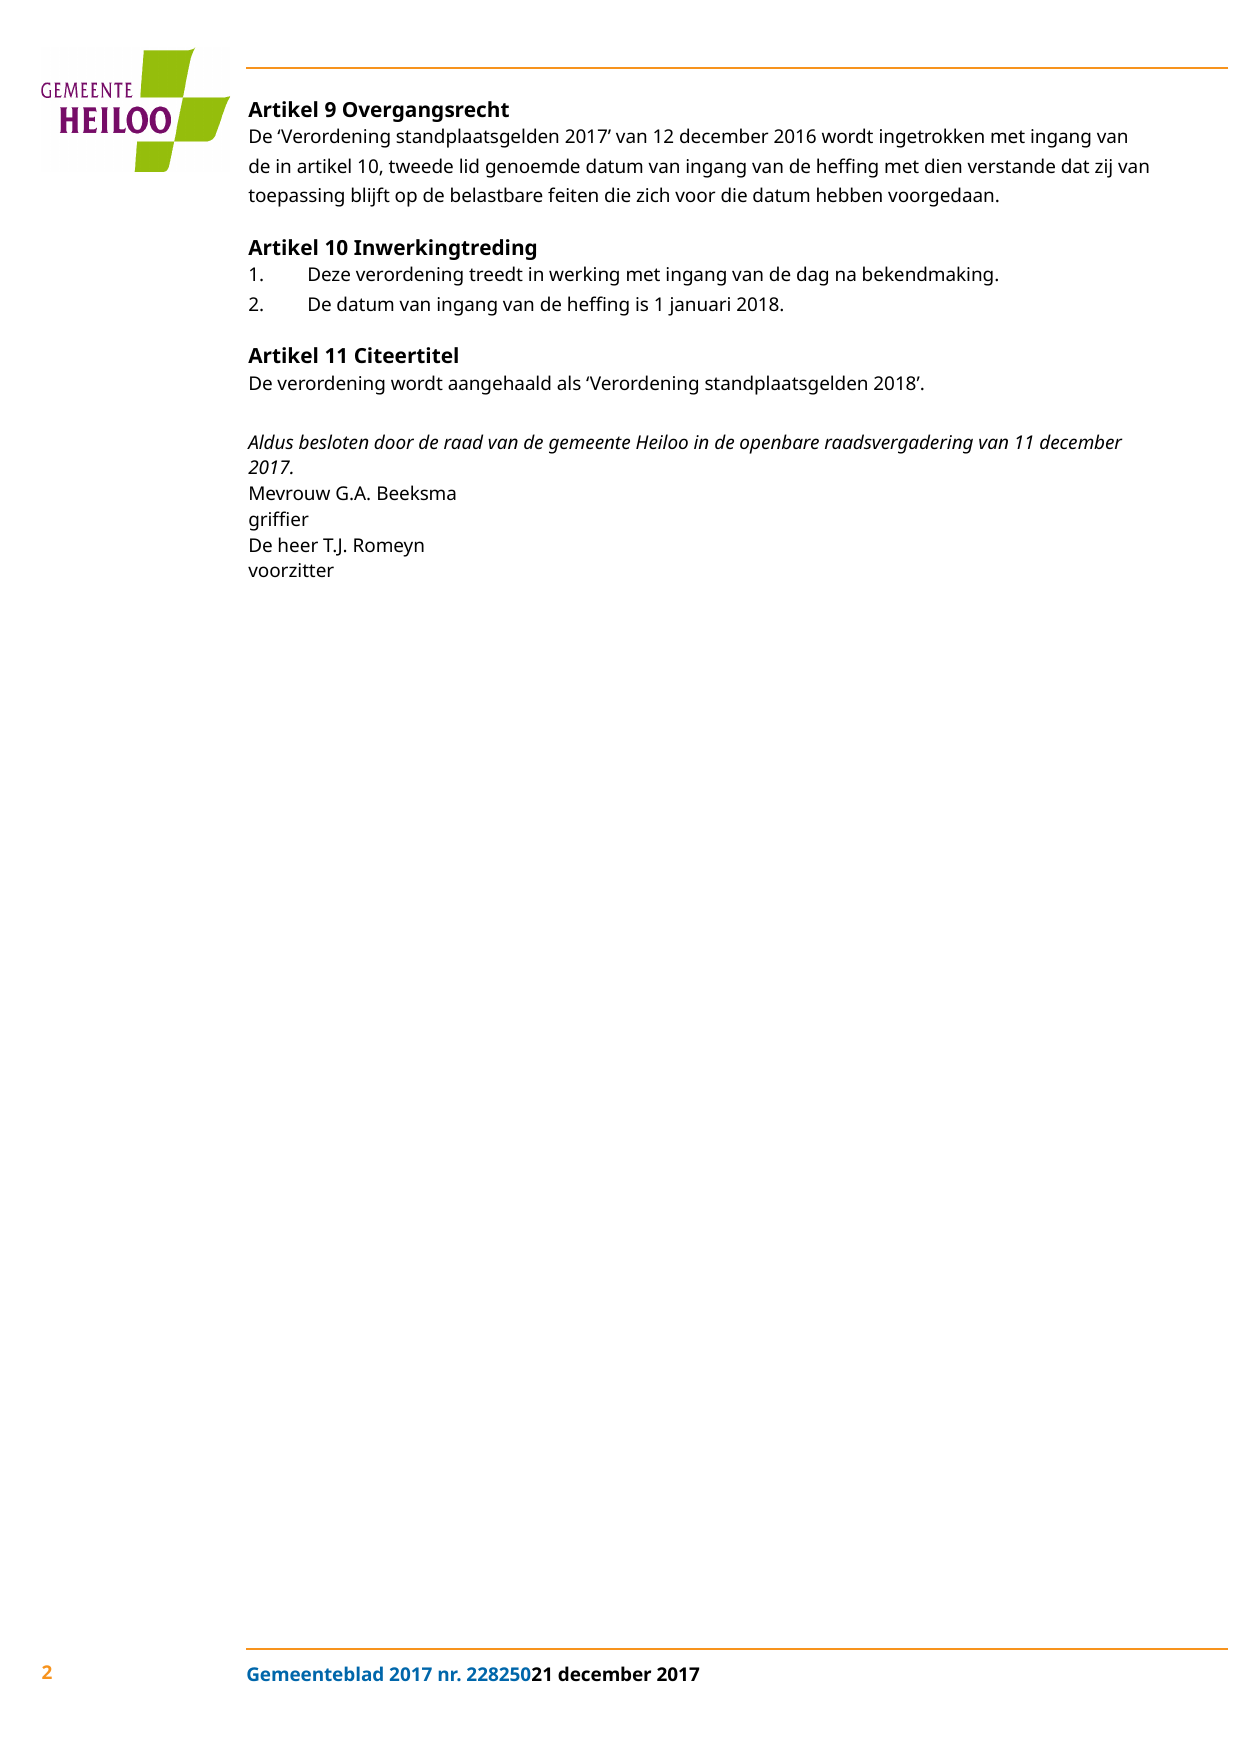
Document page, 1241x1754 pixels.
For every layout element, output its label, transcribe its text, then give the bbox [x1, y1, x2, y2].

text Aldus besloten door de raad van de gemeente Heiloo in de openbare raadsvergadering van 11 december 2017. [248, 429, 1152, 480]
text De heer T.J. Romeyn [248, 532, 1152, 557]
text De ‘Verordening standplaatsgelden 2017’ van 12 december 2016 wordt ingetrokken met ingang van de in artikel 10, tweede lid genoemde datum van ingang van de heffing met dien verstande dat zij van toepassing blijft op de belastbare feiten die zich voor die datum hebben voorgedaan. [248, 123, 1152, 208]
text De verordening wordt aangehaald als ‘Verordening standplaatsgelden 2018’. [248, 370, 1152, 395]
text Artikel 11 Citeertitel [248, 341, 1152, 370]
text griffier [248, 506, 1152, 532]
text Artikel 9 Overgangsrecht [248, 95, 1152, 123]
list Deze verordening treedt in werking met ingang van de dag na bekendmaking. [248, 261, 1152, 287]
text Mevrouw G.A. Beeksma [248, 480, 1152, 506]
text Artikel 10 Inwerkingtreding [248, 233, 1152, 261]
picture [41, 47, 231, 172]
list De datum van ingang van de heffing is 1 januari 2018. [248, 291, 1152, 317]
text voorzitter [248, 557, 1152, 583]
